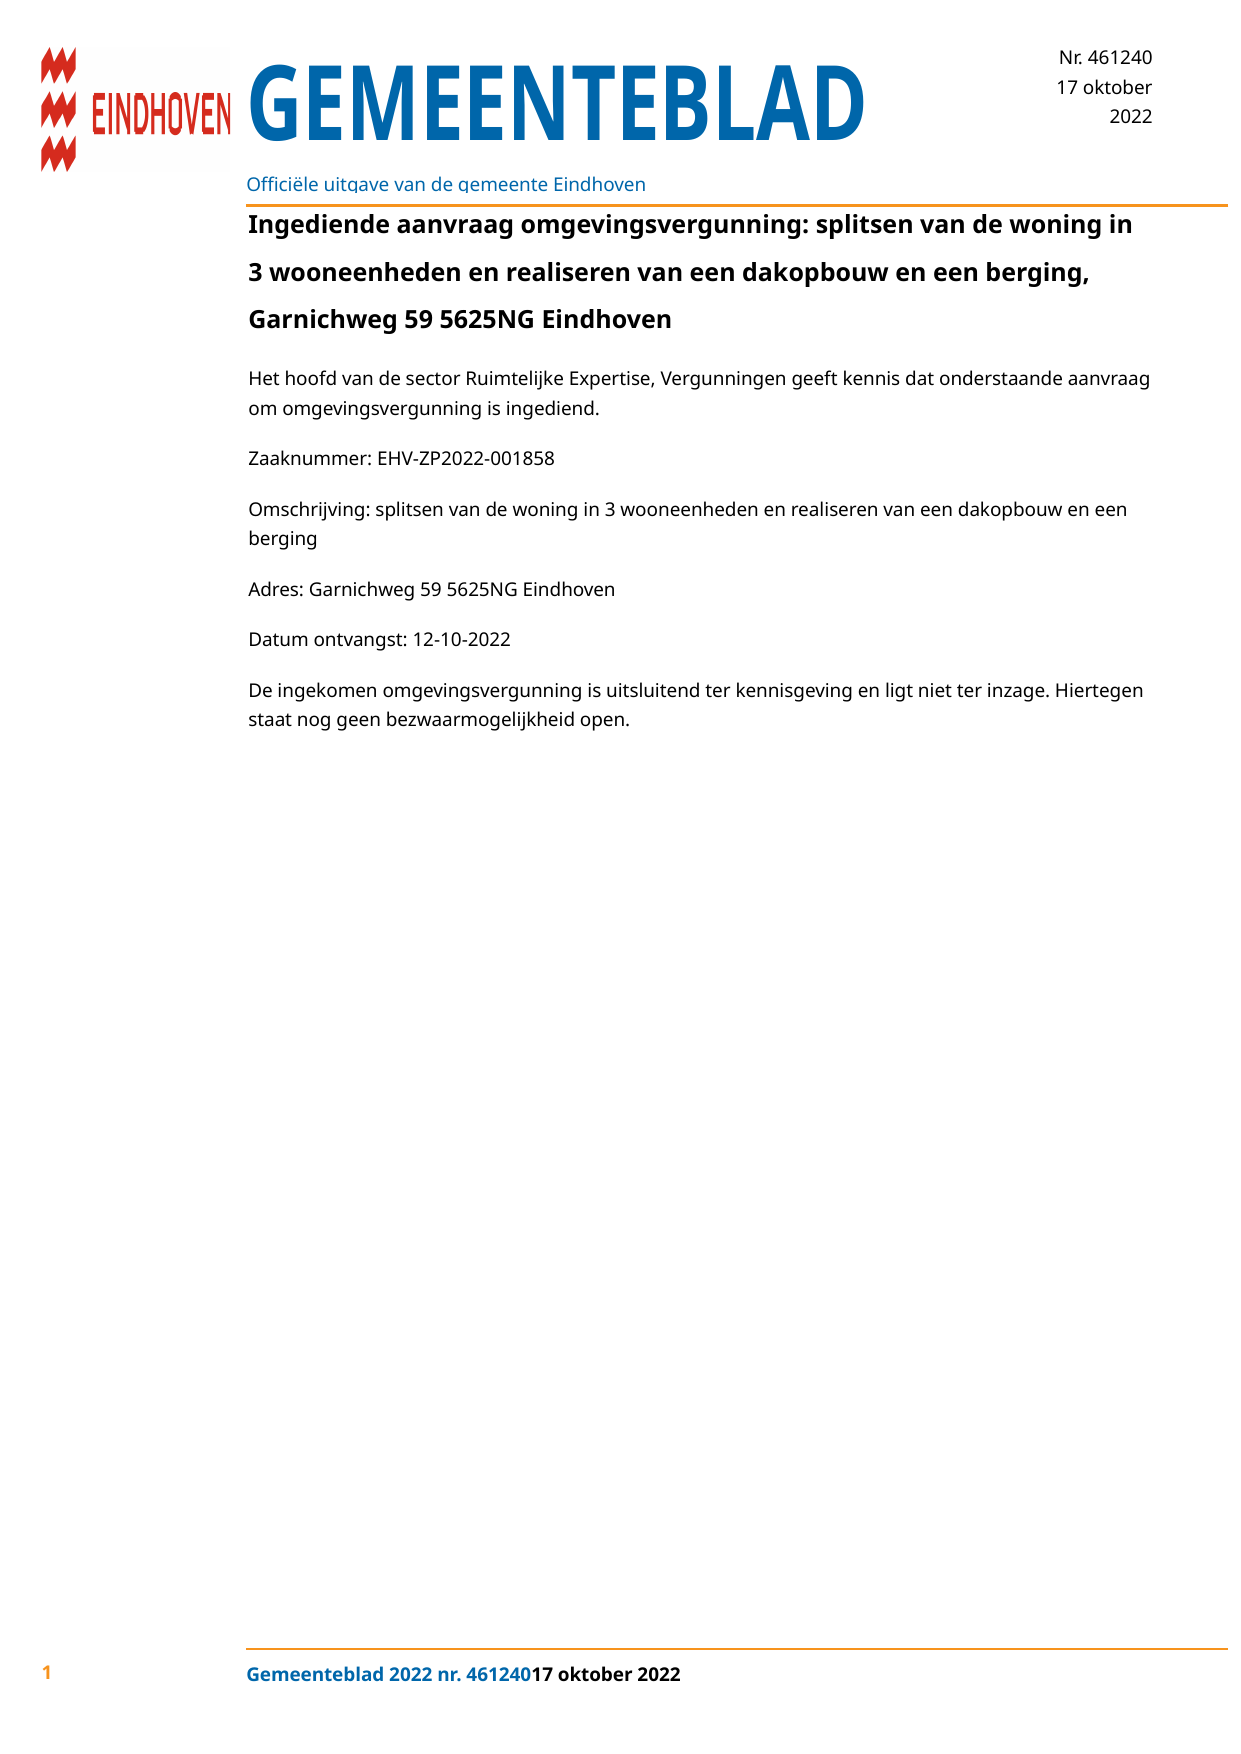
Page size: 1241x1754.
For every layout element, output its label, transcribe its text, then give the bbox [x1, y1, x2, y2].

text Omschrijving: splitsen van de woning in 3 wooneenheden en realiseren van een dakopbouw en een berging [248, 496, 1152, 551]
text Datum ontvangst: 12-10-2022 [248, 626, 1152, 652]
text Ingediende aanvraag omgevingsvergunning: splitsen van de woning in 3 wooneenheden en realiseren van een dakopbouw en een berging, Garnichweg 59 5625NG Eindhoven [248, 207, 1152, 336]
text De ingekomen omgevingsvergunning is uitsluitend ter kennisgeving en ligt niet ter inzage. Hiertegen staat nog geen bezwaarmogelijkheid open. [248, 677, 1152, 732]
picture [41, 47, 231, 172]
text Het hoofd van de sector Ruimtelijke Expertise, Vergunningen geeft kennis dat onderstaande aanvraag om omgevingsvergunning is ingediend. [248, 366, 1152, 421]
text Zaaknummer: EHV-ZP2022-001858 [248, 446, 1152, 471]
text Adres: Garnichweg 59 5625NG Eindhoven [248, 576, 1152, 602]
